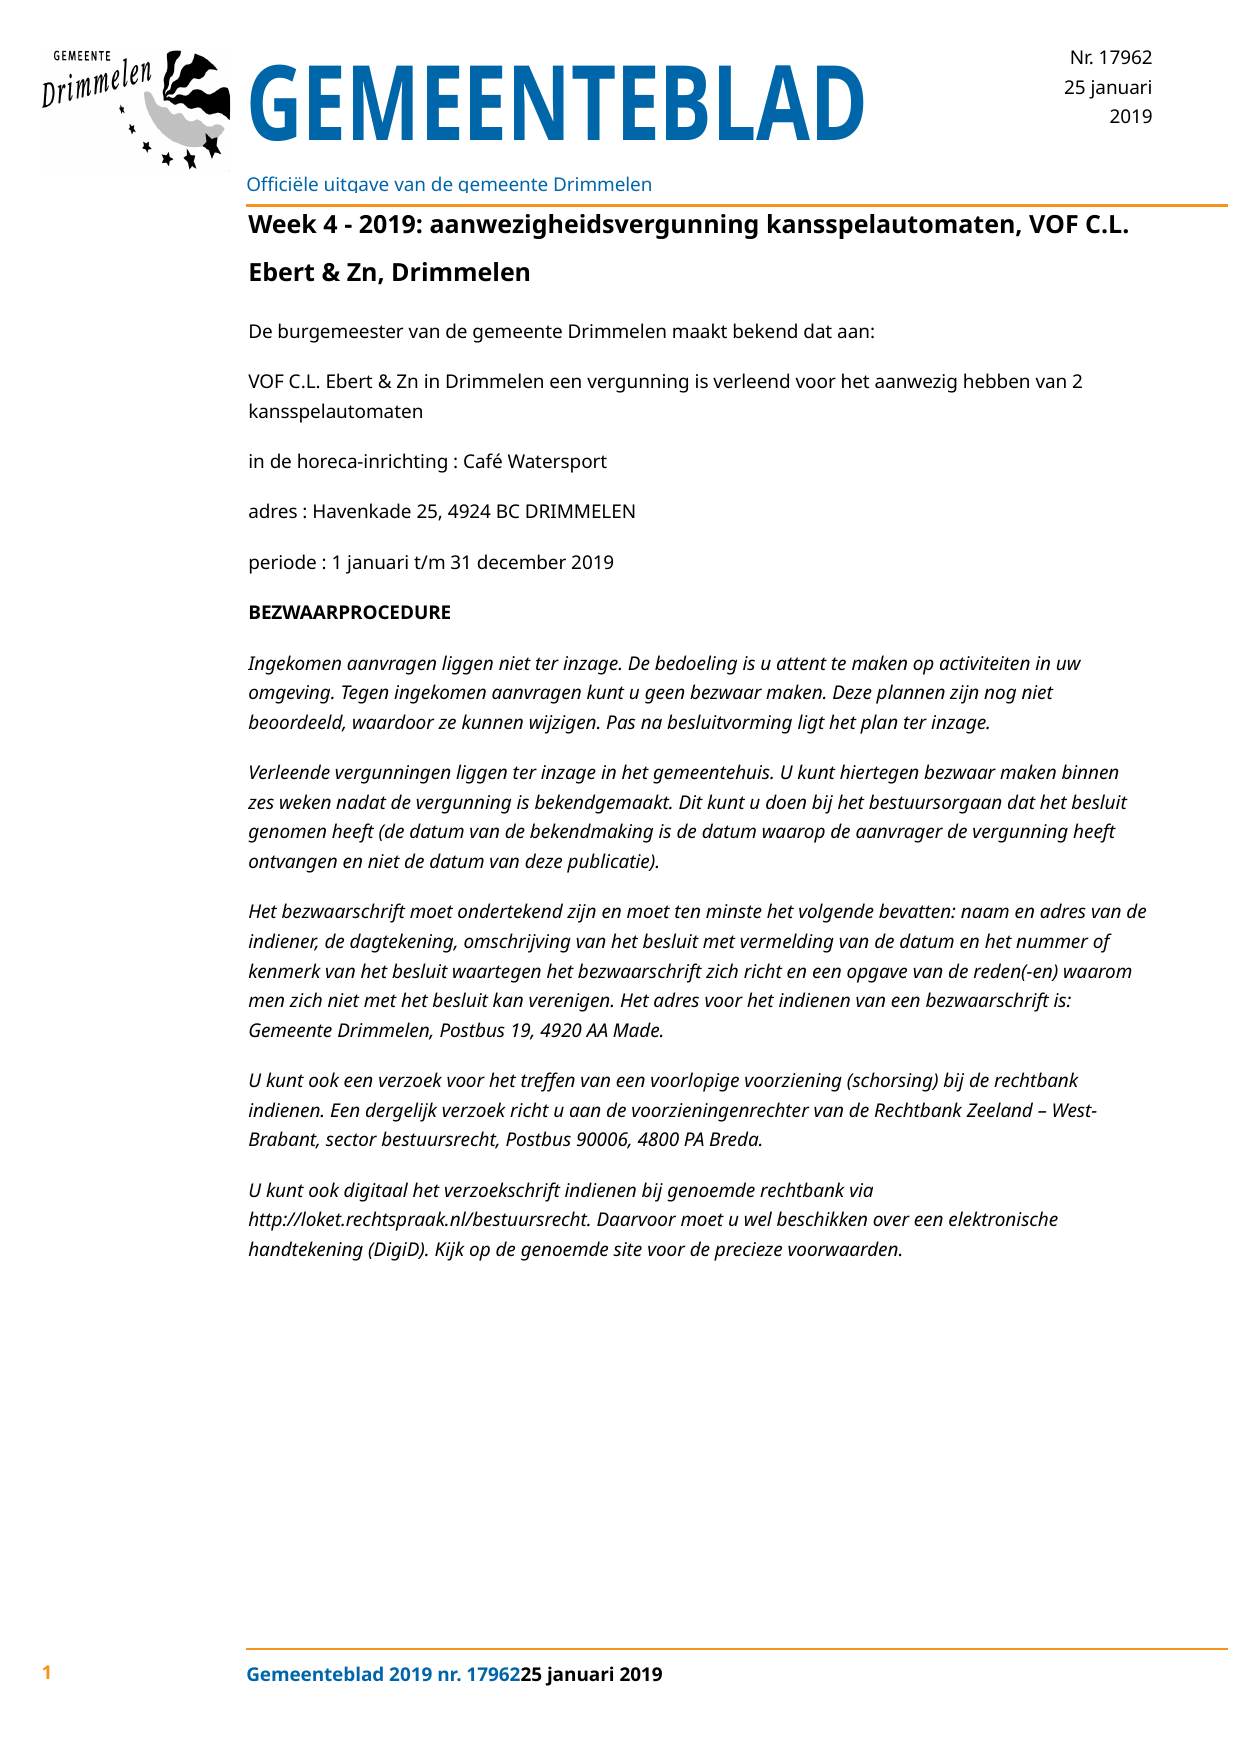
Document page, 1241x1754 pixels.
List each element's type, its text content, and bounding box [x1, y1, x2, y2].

text BEZWAARPROCEDURE [248, 599, 1152, 625]
text Week 4 - 2019: aanwezigheidsvergunning kansspelautomaten, VOF C.L. Ebert & Zn, Drimmelen [248, 207, 1152, 288]
picture [41, 47, 231, 172]
text De burgemeester van de gemeente Drimmelen maakt bekend dat aan: [248, 318, 1152, 344]
text adres : Havenkade 25, 4924 BC DRIMMELEN [248, 499, 1152, 524]
text Verleende vergunningen liggen ter inzage in het gemeentehuis. U kunt hiertegen bezwaar maken binnen zes weken nadat de vergunning is bekendgemaakt. Dit kunt u doen bij het bestuursorgaan dat het besluit genomen heeft (de datum van de bekendmaking is de datum waarop de aanvrager de vergunning heeft ontvangen en niet de datum van deze publicatie). [248, 759, 1152, 874]
text in de horeca-inrichting : Café Watersport [248, 448, 1152, 474]
text Het bezwaarschrift moet ondertekend zijn en moet ten minste het volgende bevatten: naam en adres van de indiener, de dagtekening, omschrijving van het besluit met vermelding van de datum en het nummer of kenmerk van het besluit waartegen het bezwaarschrift zich richt en een opgave van de reden(-en) waarom men zich niet met het besluit kan verenigen. Het adres voor het indienen van een bezwaarschrift is: Gemeente Drimmelen, Postbus 19, 4920 AA Made. [248, 899, 1152, 1043]
text VOF C.L. Ebert & Zn in Drimmelen een vergunning is verleend voor het aanwezig hebben van 2 kansspelautomaten [248, 368, 1152, 424]
text Ingekomen aanvragen liggen niet ter inzage. De bedoeling is u attent te maken op activiteiten in uw omgeving. Tegen ingekomen aanvragen kunt u geen bezwaar maken. Deze plannen zijn nog niet beoordeeld, waardoor ze kunnen wijzigen. Pas na besluitvorming ligt het plan ter inzage. [248, 650, 1152, 735]
text U kunt ook een verzoek voor het treffen van een voorlopige voorziening (schorsing) bij de rechtbank indienen. Een dergelijk verzoek richt u aan de voorzieningenrechter van de Rechtbank Zeeland – West-Brabant, sector bestuursrecht, Postbus 90006, 4800 PA Breda. [248, 1067, 1152, 1152]
text periode : 1 januari t/m 31 december 2019 [248, 549, 1152, 575]
text U kunt ook digitaal het verzoekschrift indienen bij genoemde rechtbank via http://loket.rechtspraak.nl/bestuursrecht. Daarvoor moet u wel beschikken over een elektronische handtekening (DigiD). Kijk op de genoemde site voor de precieze voorwaarden. [248, 1177, 1152, 1262]
